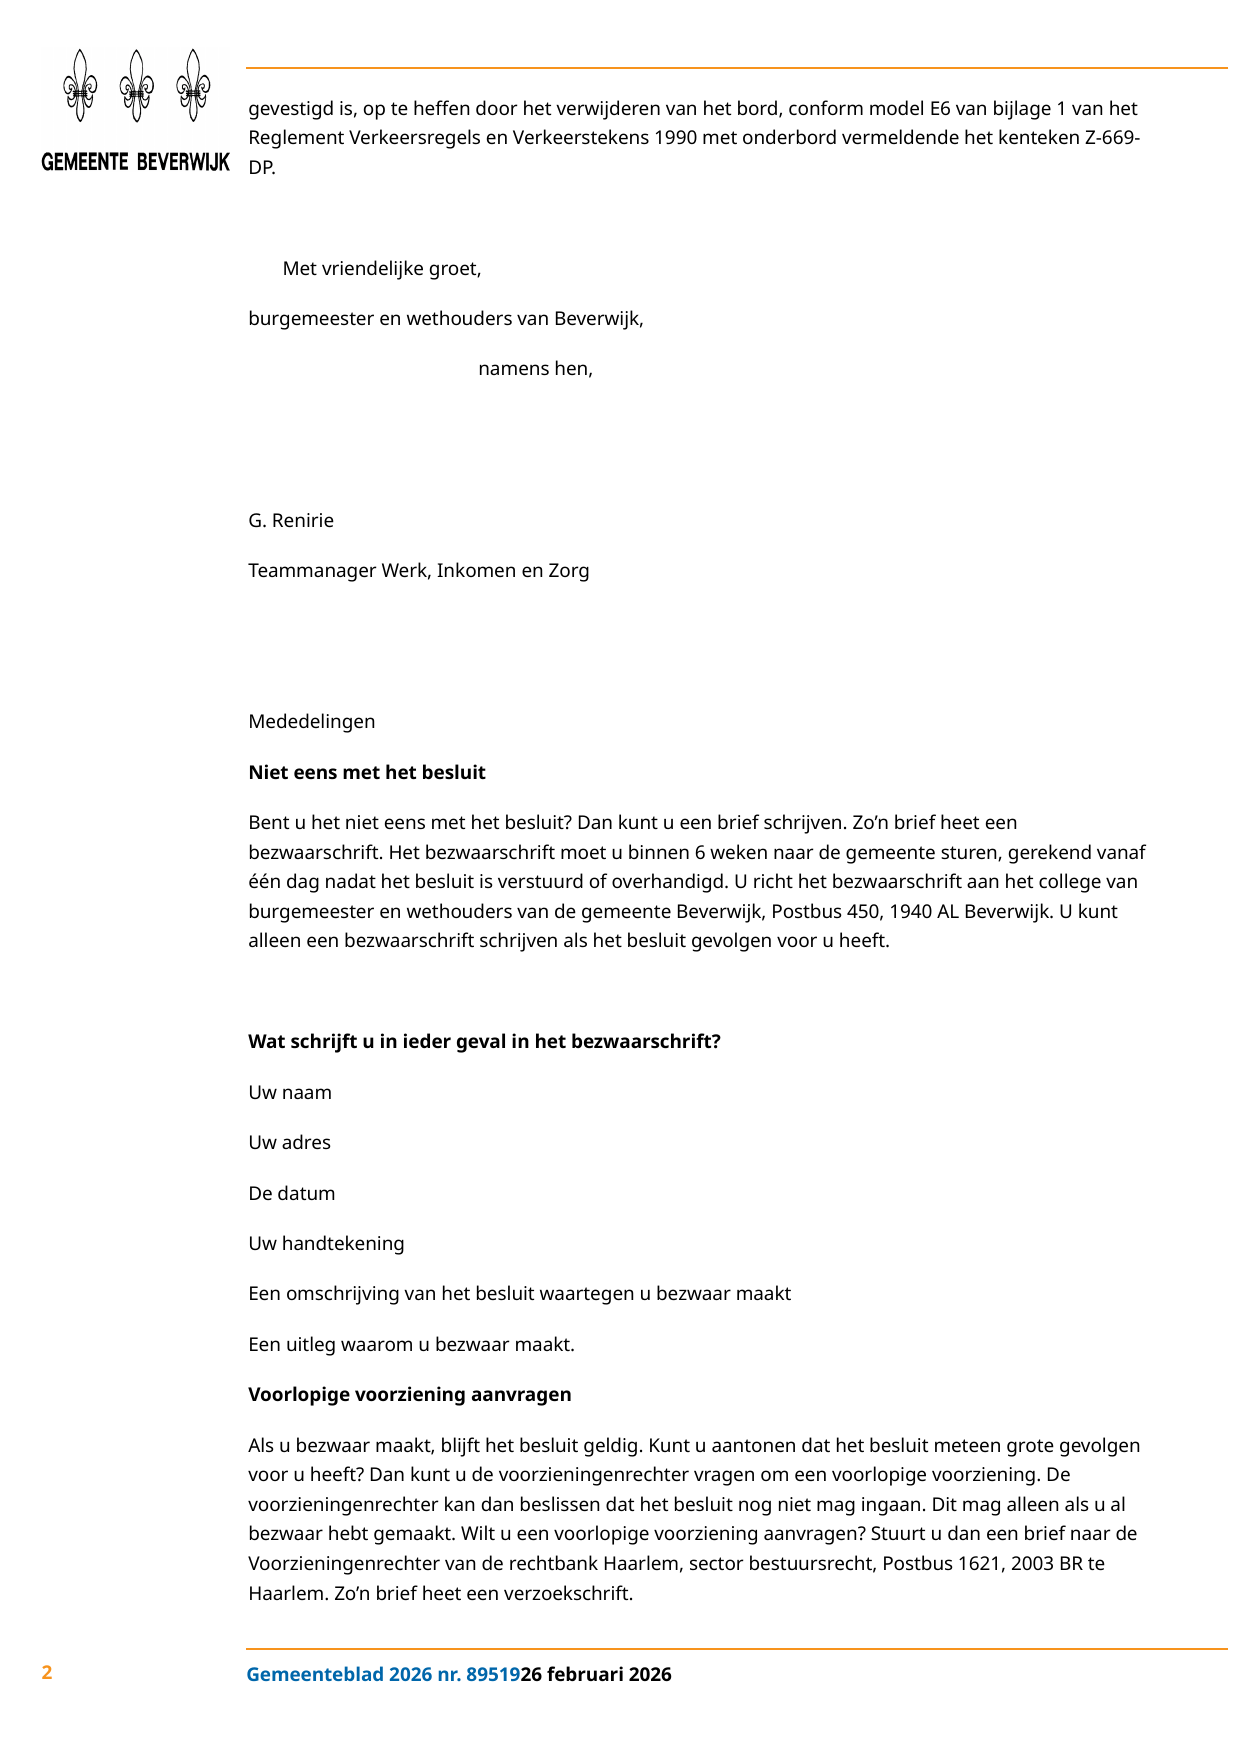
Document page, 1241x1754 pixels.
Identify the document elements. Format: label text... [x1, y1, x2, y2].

text gevestigd is, op te heffen door het verwijderen van het bord, conform model E6 van bijlage 1 van het Reglement Verkeersregels en Verkeerstekens 1990 met onderbord vermeldende het kenteken Z-669-DP. [248, 95, 1152, 180]
text G. Renirie [248, 507, 1152, 533]
text Met vriendelijke groet, [248, 255, 1152, 281]
text Een omschrijving van het besluit waartegen u bezwaar maakt [248, 1281, 1152, 1306]
text burgemeester en wethouders van Beverwijk, [248, 305, 1152, 331]
text Mededelingen [248, 708, 1152, 734]
text Voorlopige voorziening aanvragen [248, 1381, 1152, 1407]
text Teammanager Werk, Inkomen en Zorg [248, 557, 1152, 583]
picture [41, 47, 231, 172]
text namens hen, [248, 356, 1152, 381]
text Uw adres [248, 1129, 1152, 1155]
text Niet eens met het besluit [248, 759, 1152, 785]
text Als u bezwaar maakt, blijft het besluit geldig. Kunt u aantonen dat het besluit meteen grote gevolgen voor u heeft? Dan kunt u de voorzieningenrechter vragen om een voorlopige voorziening. De voorzieningenrechter kan dan beslissen dat het besluit nog niet mag ingaan. Dit mag alleen als u al bezwaar hebt gemaakt. Wilt u een voorlopige voorziening aanvragen? Stuurt u dan een brief naar de Voorzieningenrechter van de rechtbank Haarlem, sector bestuursrecht, Postbus 1621, 2003 BR te Haarlem. Zo’n brief heet een verzoekschrift. [248, 1432, 1152, 1606]
text Bent u het niet eens met het besluit? Dan kunt u een brief schrijven. Zo’n brief heet een bezwaarschrift. Het bezwaarschrift moet u binnen 6 weken naar de gemeente sturen, gerekend vanaf één dag nadat het besluit is verstuurd of overhandigd. U richt het bezwaarschrift aan het college van burgemeester en wethouders van de gemeente Beverwijk, Postbus 450, 1940 AL Beverwijk. U kunt alleen een bezwaarschrift schrijven als het besluit gevolgen voor u heeft. [248, 809, 1152, 953]
text Uw naam [248, 1079, 1152, 1105]
text De datum [248, 1180, 1152, 1206]
text Een uitleg waarom u bezwaar maakt. [248, 1331, 1152, 1357]
text Wat schrijft u in ieder geval in het bezwaarschrift? [248, 1028, 1152, 1054]
text Uw handtekening [248, 1230, 1152, 1256]
